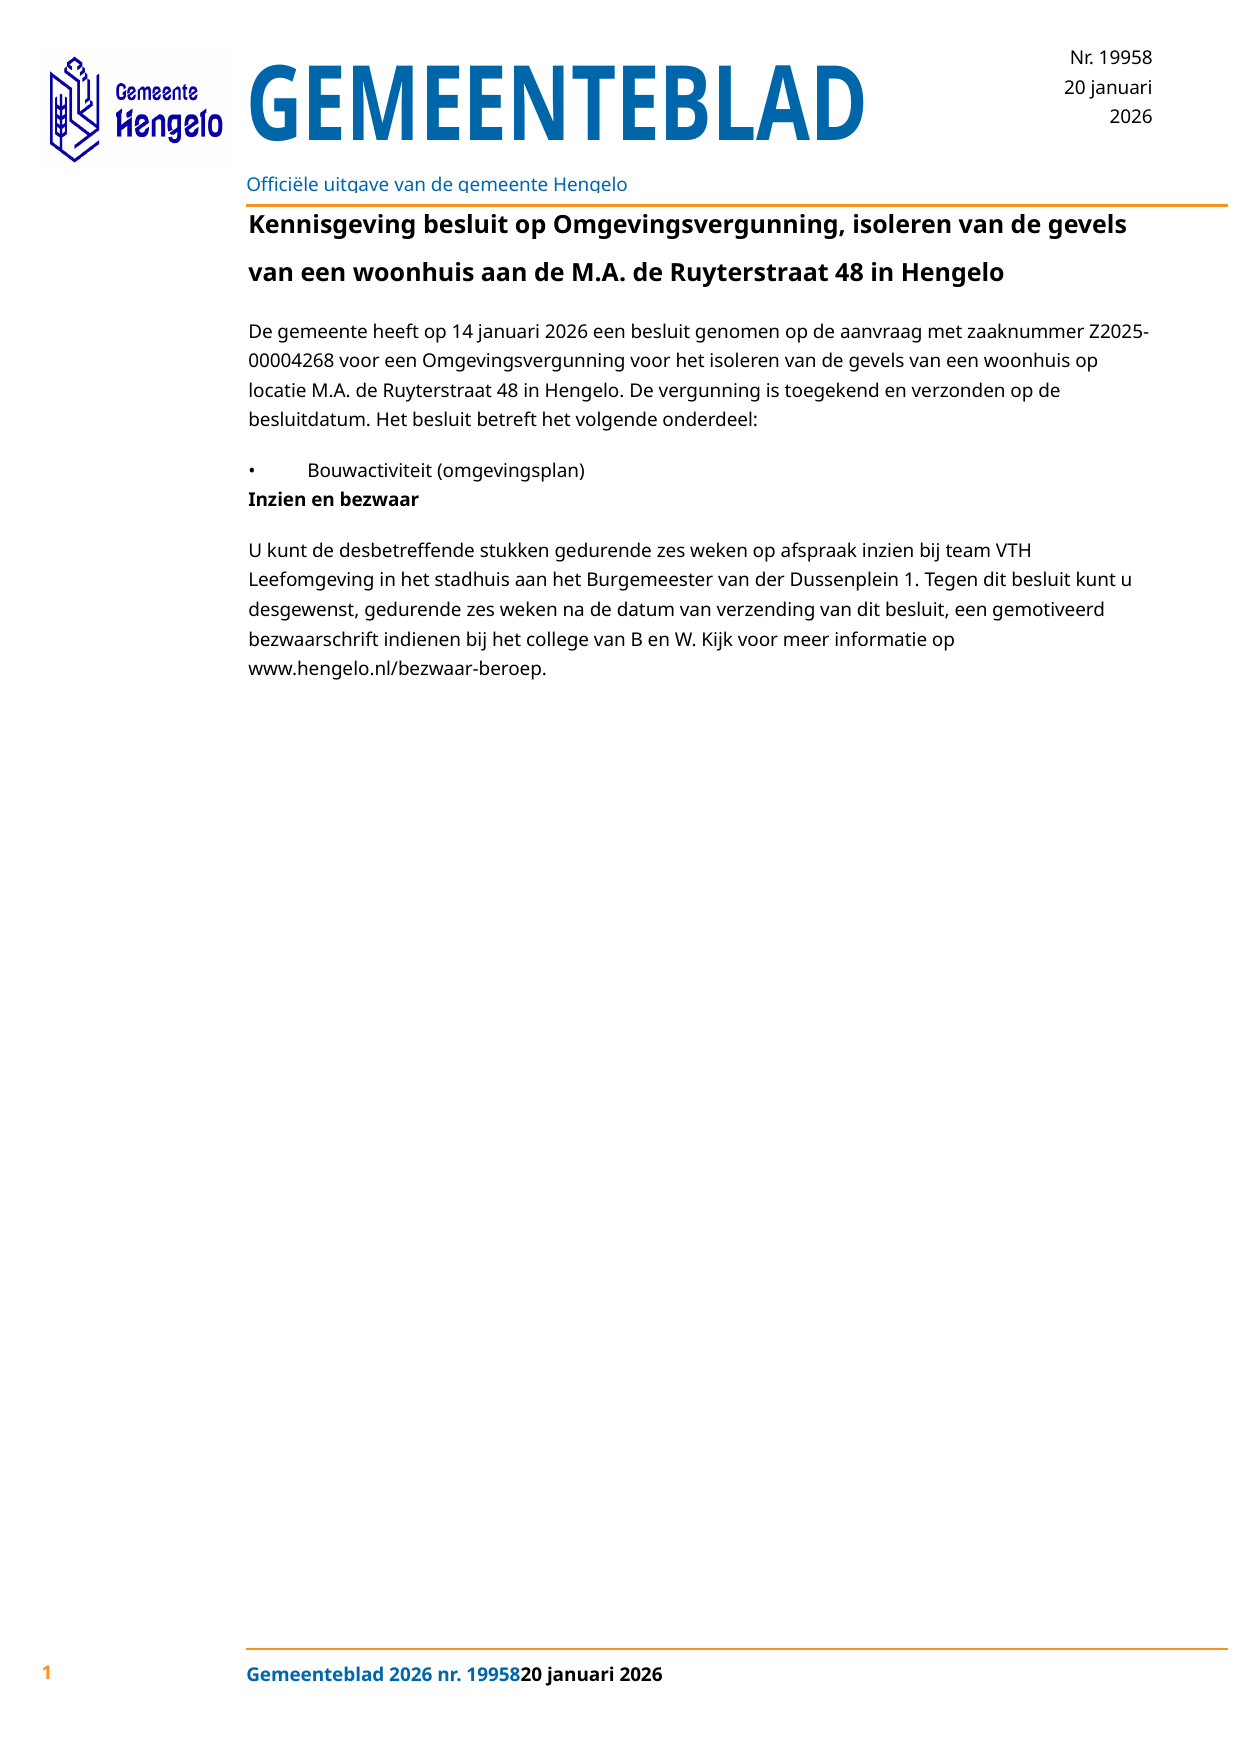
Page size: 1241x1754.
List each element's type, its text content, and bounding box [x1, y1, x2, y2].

text De gemeente heeft op 14 januari 2026 een besluit genomen op de aanvraag met zaaknummer Z2025-00004268 voor een Omgevingsvergunning voor het isoleren van de gevels van een woonhuis op locatie M.A. de Ruyterstraat 48 in Hengelo. De vergunning is toegekend en verzonden op de besluitdatum. Het besluit betreft het volgende onderdeel: [248, 318, 1152, 432]
picture [41, 47, 231, 172]
text U kunt de desbetreffende stukken gedurende zes weken op afspraak inzien bij team VTH Leefomgeving in het stadhuis aan het Burgemeester van der Dussenplein 1. Tegen dit besluit kunt u desgewenst, gedurende zes weken na de datum van verzending van dit besluit, een gemotiveerd bezwaarschrift indienen bij het college van B en W. Kijk voor meer informatie op www.hengelo.nl/bezwaar-beroep. [248, 537, 1152, 681]
text Inzien en bezwaar [248, 487, 1152, 512]
text Kennisgeving besluit op Omgevingsvergunning, isoleren van de gevels van een woonhuis aan de M.A. de Ruyterstraat 48 in Hengelo [248, 207, 1152, 288]
list Bouwactiviteit (omgevingsplan) [248, 457, 1152, 483]
